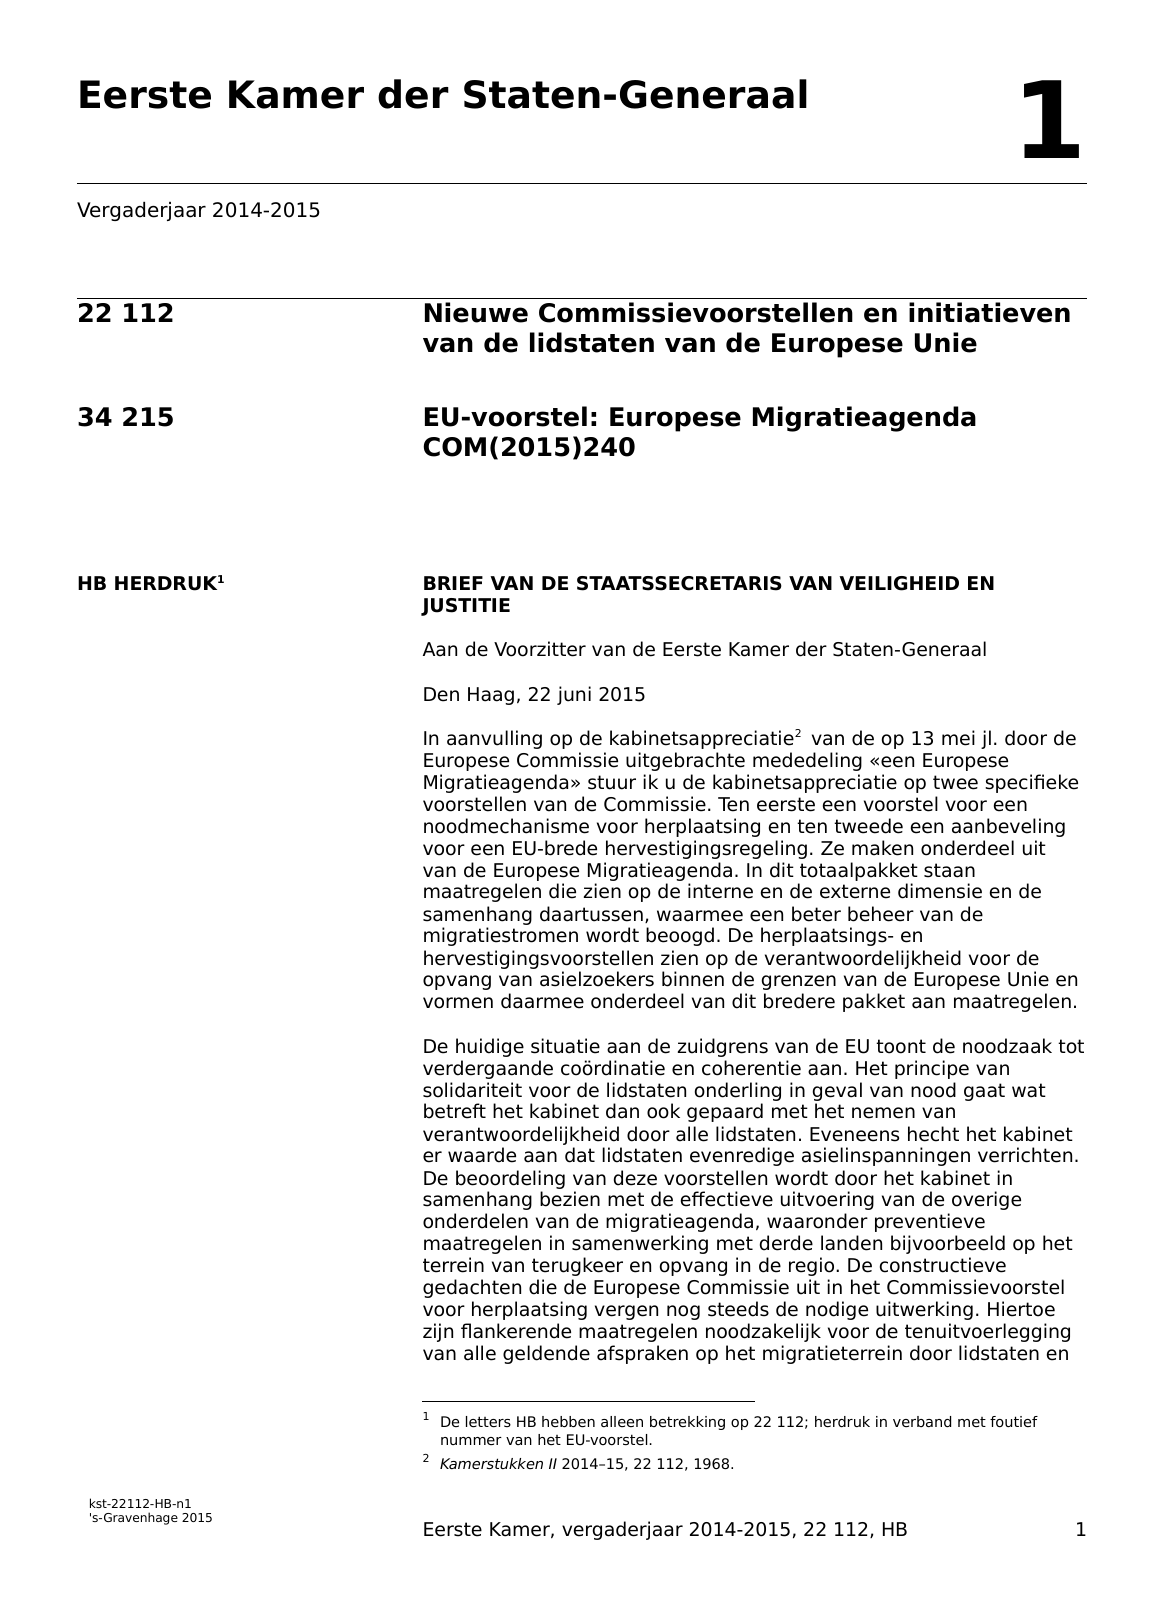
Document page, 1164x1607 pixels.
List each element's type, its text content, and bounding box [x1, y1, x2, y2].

text In aanvulling op de kabinetsappreciatie van de op 13 mei jl. door de Europese Commissie uitgebrachte mededeling «een Europese Migratieagenda» stuur ik u de kabinetsappreciatie op twee specifieke voorstellen van de Commissie. Ten eerste een voorstel voor een noodmechanisme voor herplaatsing en ten tweede een aanbeveling voor een EU-brede hervestigingsregeling. Ze maken onderdeel uit van de Europese Migratieagenda. In dit totaalpakket staan maatregelen die zien op de interne en de externe dimensie en de samenhang daartussen, waarmee een beter beheer van de migratiestromen wordt beoogd. De herplaatsings- en hervestigingsvoorstellen zien op de verantwoordelijkheid voor de opvang van asielzoekers binnen de grenzen van de Europese Unie en vormen daarmee onderdeel van dit bredere pakket aan maatregelen. [422, 728, 1087, 1013]
subtitle 22 112 Nieuwe Commissievoorstellen en initiatieven van de lidstaten van de Europese Unie [77, 299, 1087, 358]
text De letters HB hebben alleen betrekking op 22 112; herdruk in verband met foutief nummer van het EU-voorstel. [422, 1410, 1087, 1449]
table_header Eerste Kamer der Staten-Generaal [77, 59, 886, 183]
text Kamerstukken II 2014–15, 22 112, 1968. [422, 1452, 1087, 1474]
text 's-Gravenhage 2015 [88, 1511, 323, 1525]
table_header 1 [886, 59, 1087, 183]
subtitle HB HERDRUK BRIEF VAN DE STAATSSECRETARIS VAN VEILIGHEID EN JUSTITIE [77, 573, 1087, 617]
text kst-22112-HB-n1 [88, 1497, 323, 1511]
text Den Haag, 22 juni 2015 [422, 683, 1087, 705]
text Aan de Voorzitter van de Eerste Kamer der Staten-Generaal [422, 639, 1087, 661]
text De huidige situatie aan de zuidgrens van de EU toont de noodzaak tot verdergaande coördinatie en coherentie aan. Het principe van solidariteit voor de lidstaten onderling in geval van nood gaat wat betreft het kabinet dan ook gepaard met het nemen van verantwoordelijkheid door alle lidstaten. Eveneens hecht het kabinet er waarde aan dat lidstaten evenredige asielinspanningen verrichten. De beoordeling van deze voorstellen wordt door het kabinet in samenhang bezien met de effectieve uitvoering van de overige onderdelen van de migratieagenda, waaronder preventieve maatregelen in samenwerking met derde landen bijvoorbeeld op het terrein van terugkeer en opvang in de regio. De constructieve gedachten die de Europese Commissie uit in het Commissievoorstel voor herplaatsing vergen nog steeds de nodige uitwerking. Hiertoe zijn flankerende maatregelen noodzakelijk voor de tenuitvoerlegging van alle geldende afspraken op het migratieterrein door lidstaten en [422, 1036, 1087, 1365]
table_cell Vergaderjaar 2014-2015 [77, 184, 1087, 298]
subtitle 34 215 EU-voorstel: Europese Migratieagenda COM(2015)240 [77, 403, 1087, 462]
